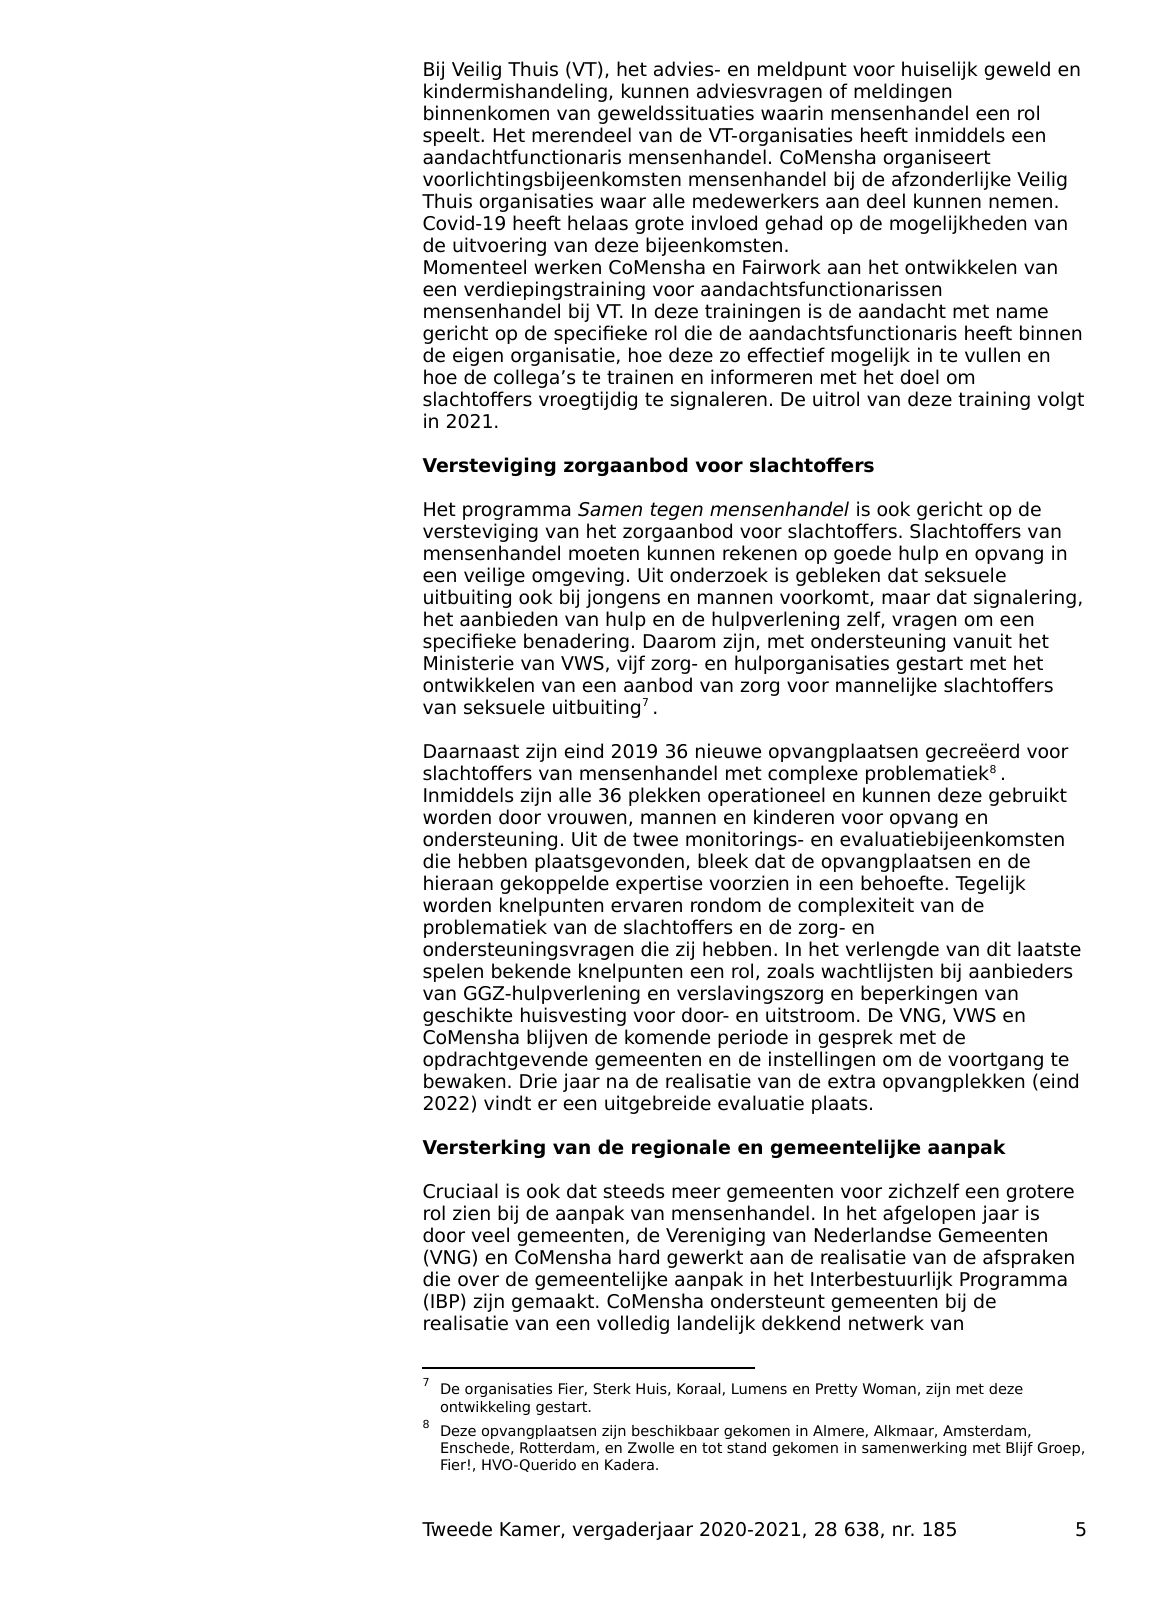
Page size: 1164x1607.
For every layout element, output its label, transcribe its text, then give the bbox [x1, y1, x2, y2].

text Bij Veilig Thuis (VT), het advies- en meldpunt voor huiselijk geweld en kindermishandeling, kunnen adviesvragen of meldingen binnenkomen van geweldssituaties waarin mensenhandel een rol speelt. Het merendeel van de VT-organisaties heeft inmiddels een aandachtfunctionaris mensenhandel. CoMensha organiseert voorlichtingsbijeenkomsten mensenhandel bij de afzonderlijke Veilig Thuis organisaties waar alle medewerkers aan deel kunnen nemen. Covid-19 heeft helaas grote invloed gehad op de mogelijkheden van de uitvoering van deze bijeenkomsten. [422, 59, 1087, 257]
text De organisaties Fier, Sterk Huis, Koraal, Lumens en Pretty Woman, zijn met deze ontwikkeling gestart. [422, 1377, 1087, 1416]
text Deze opvangplaatsen zijn beschikbaar gekomen in Almere, Alkmaar, Amsterdam, Enschede, Rotterdam, en Zwolle en tot stand gekomen in samenwerking met Blijf Groep, Fier!, HVO-Querido en Kadera. [422, 1418, 1087, 1474]
text Het programma Samen tegen mensenhandel is ook gericht op de versteviging van het zorgaanbod voor slachtoffers. Slachtoffers van mensenhandel moeten kunnen rekenen op goede hulp en opvang in een veilige omgeving. Uit onderzoek is gebleken dat seksuele uitbuiting ook bij jongens en mannen voorkomt, maar dat signalering, het aanbieden van hulp en de hulpverlening zelf, vragen om een specifieke benadering. Daarom zijn, met ondersteuning vanuit het Ministerie van VWS, vijf zorg- en hulporganisaties gestart met het ontwikkelen van een aanbod van zorg voor mannelijke slachtoffers van seksuele uitbuiting. [422, 499, 1087, 719]
text Momenteel werken CoMensha en Fairwork aan het ontwikkelen van een verdiepingstraining voor aandachtsfunctionarissen mensenhandel bij VT. In deze trainingen is de aandacht met name gericht op de specifieke rol die de aandachtsfunctionaris heeft binnen de eigen organisatie, hoe deze zo effectief mogelijk in te vullen en hoe de collega’s te trainen en informeren met het doel om slachtoffers vroegtijdig te signaleren. De uitrol van deze training volgt in 2021. [422, 257, 1087, 433]
subtitle Versterking van de regionale en gemeentelijke aanpak [422, 1137, 1087, 1159]
text Cruciaal is ook dat steeds meer gemeenten voor zichzelf een grotere rol zien bij de aanpak van mensenhandel. In het afgelopen jaar is door veel gemeenten, de Vereniging van Nederlandse Gemeenten (VNG) en CoMensha hard gewerkt aan de realisatie van de afspraken die over de gemeentelijke aanpak in het Interbestuurlijk Programma (IBP) zijn gemaakt. CoMensha ondersteunt gemeenten bij de realisatie van een volledig landelijk dekkend netwerk van [422, 1181, 1087, 1335]
text Daarnaast zijn eind 2019 36 nieuwe opvangplaatsen gecreëerd voor slachtoffers van mensenhandel met complexe problematiek. Inmiddels zijn alle 36 plekken operationeel en kunnen deze gebruikt worden door vrouwen, mannen en kinderen voor opvang en ondersteuning. Uit de twee monitorings- en evaluatiebijeenkomsten die hebben plaatsgevonden, bleek dat de opvangplaatsen en de hieraan gekoppelde expertise voorzien in een behoefte. Tegelijk worden knelpunten ervaren rondom de complexiteit van de problematiek van de slachtoffers en de zorg- en ondersteuningsvragen die zij hebben. In het verlengde van dit laatste spelen bekende knelpunten een rol, zoals wachtlijsten bij aanbieders van GGZ-hulpverlening en verslavingszorg en beperkingen van geschikte huisvesting voor door- en uitstroom. De VNG, VWS en CoMensha blijven de komende periode in gesprek met de opdrachtgevende gemeenten en de instellingen om de voortgang te bewaken. Drie jaar na de realisatie van de extra opvangplekken (eind 2022) vindt er een uitgebreide evaluatie plaats. [422, 741, 1087, 1115]
subtitle Versteviging zorgaanbod voor slachtoffers [422, 455, 1087, 477]
